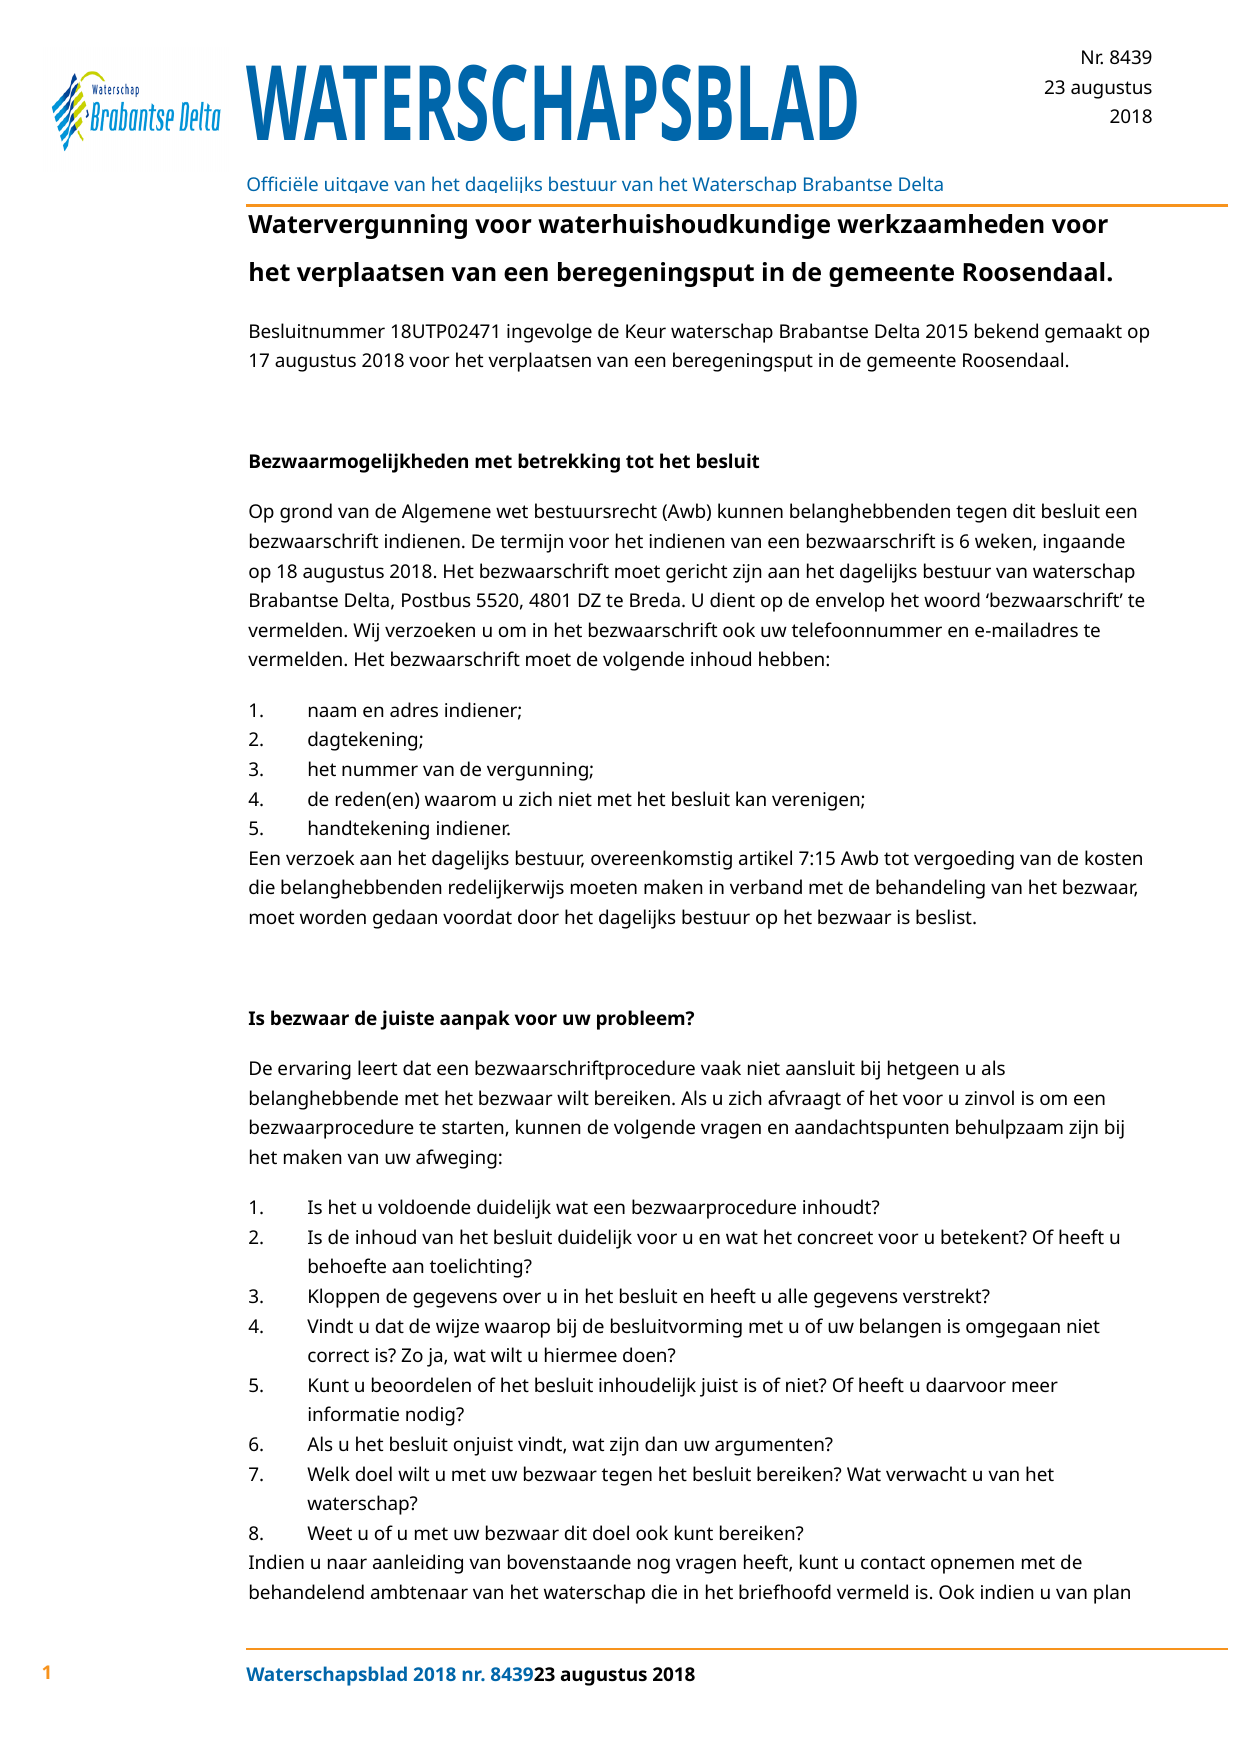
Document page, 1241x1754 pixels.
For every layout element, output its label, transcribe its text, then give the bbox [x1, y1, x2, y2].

list Weet u of u met uw bezwaar dit doel ook kunt bereiken? [248, 1520, 1152, 1546]
list Kloppen de gegevens over u in het besluit en heeft u alle gegevens verstrekt? [248, 1283, 1152, 1309]
list Vindt u dat de wijze waarop bij de besluitvorming met u of uw belangen is omgegaan niet correct is? Zo ja, wat wilt u hiermee doen? [248, 1313, 1152, 1368]
text De ervaring leert dat een bezwaarschriftprocedure vaak niet aansluit bij hetgeen u als belanghebbende met het bezwaar wilt bereiken. Als u zich afvraagt of het voor u zinvol is om een bezwaarprocedure te starten, kunnen de volgende vragen en aandachtspunten behulpzaam zijn bij het maken van uw afweging: [248, 1055, 1152, 1170]
text Indien u naar aanleiding van bovenstaande nog vragen heeft, kunt u contact opnemen met de behandelend ambtenaar van het waterschap die in het briefhoofd vermeld is. Ook indien u van plan [248, 1549, 1152, 1605]
list het nummer van de vergunning; [248, 756, 1152, 782]
list naam en adres indiener; [248, 697, 1152, 723]
list Kunt u beoordelen of het besluit inhoudelijk juist is of niet? Of heeft u daarvoor meer informatie nodig? [248, 1372, 1152, 1427]
text Bezwaarmogelijkheden met betrekking tot het besluit [248, 448, 1152, 474]
list Welk doel wilt u met uw bezwaar tegen het besluit bereiken? Wat verwacht u van het waterschap? [248, 1461, 1152, 1516]
list handtekening indiener. [248, 815, 1152, 841]
list dagtekening; [248, 727, 1152, 752]
list Als u het besluit onjuist vindt, wat zijn dan uw argumenten? [248, 1431, 1152, 1457]
text Op grond van de Algemene wet bestuursrecht (Awb) kunnen belanghebbenden tegen dit besluit een bezwaarschrift indienen. De termijn voor het indienen van een bezwaarschrift is 6 weken, ingaande op 18 augustus 2018. Het bezwaarschrift moet gericht zijn aan het dagelijks bestuur van waterschap Brabantse Delta, Postbus 5520, 4801 DZ te Breda. U dient op de envelop het woord ‘bezwaarschrift’ te vermelden. Wij verzoeken u om in het bezwaarschrift ook uw telefoonnummer en e‑mailadres te vermelden. Het bezwaarschrift moet de volgende inhoud hebben: [248, 499, 1152, 672]
picture [41, 47, 231, 172]
list Is het u voldoende duidelijk wat een bezwaarprocedure inhoudt? [248, 1194, 1152, 1220]
list de reden(en) waarom u zich niet met het besluit kan verenigen; [248, 786, 1152, 812]
list Is de inhoud van het besluit duidelijk voor u en wat het concreet voor u betekent? Of heeft u behoefte aan toelichting? [248, 1224, 1152, 1279]
text Besluitnummer 18UTP02471 ingevolge de Keur waterschap Brabantse Delta 2015 bekend gemaakt op 17 augustus 2018 voor het verplaatsen van een beregeningsput in de gemeente Roosendaal. [248, 318, 1152, 373]
text Is bezwaar de juiste aanpak voor uw probleem? [248, 1005, 1152, 1031]
text Watervergunning voor waterhuishoudkundige werkzaamheden voor het verplaatsen van een beregeningsput in de gemeente Roosendaal. [248, 207, 1152, 288]
text Een verzoek aan het dagelijks bestuur, overeenkomstig artikel 7:15 Awb tot vergoeding van de kosten die belanghebbenden redelijkerwijs moeten maken in verband met de behandeling van het bezwaar, moet worden gedaan voordat door het dagelijks bestuur op het bezwaar is beslist. [248, 845, 1152, 930]
